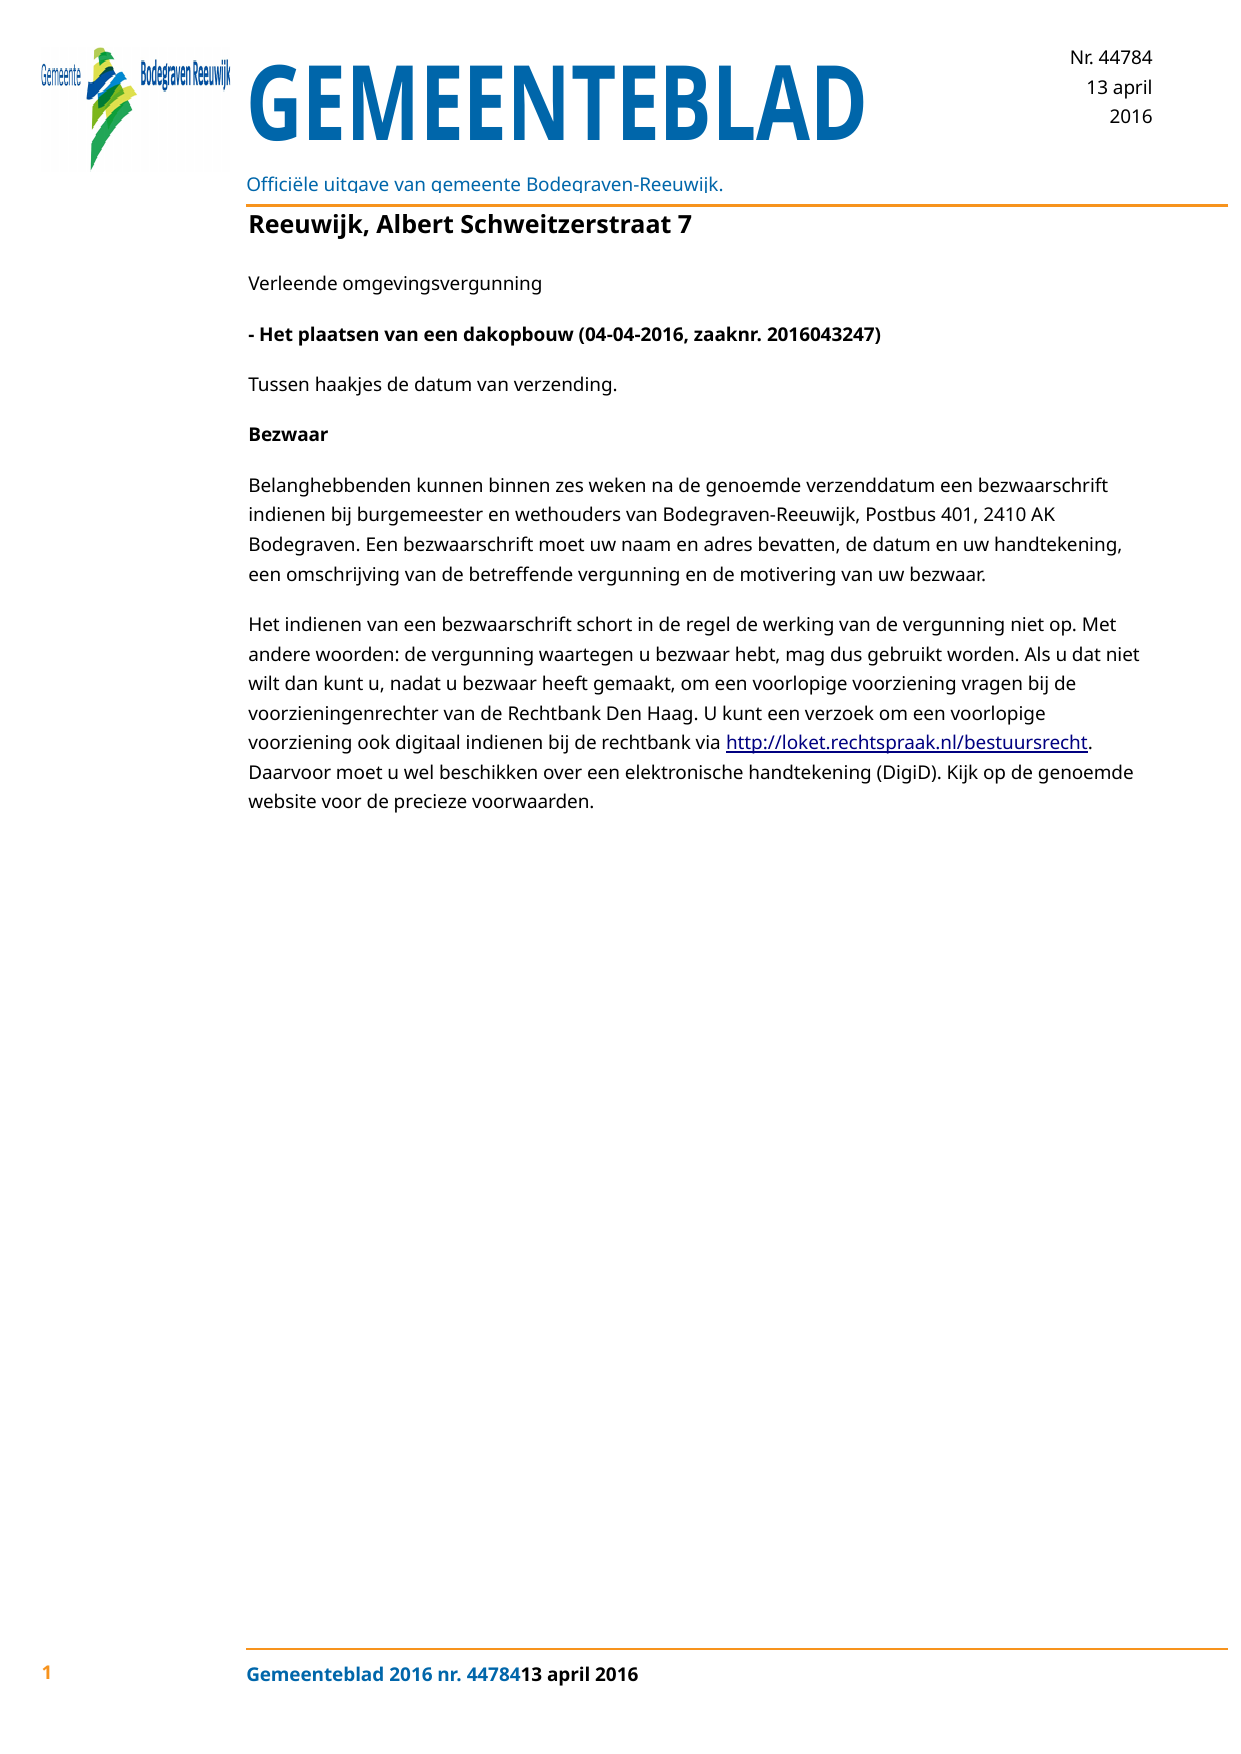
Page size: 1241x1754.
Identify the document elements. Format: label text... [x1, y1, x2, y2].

text Belanghebbenden kunnen binnen zes weken na de genoemde verzenddatum een bezwaarschrift indienen bij burgemeester en wethouders van Bodegraven-Reeuwijk, Postbus 401, 2410 AK Bodegraven. Een bezwaarschrift moet uw naam en adres bevatten, de datum en uw handtekening, een omschrijving van de betreffende vergunning en de motivering van uw bezwaar. [248, 472, 1152, 586]
text - Het plaatsen van een dakopbouw (04‑04‑2016, zaaknr. 2016043247) [248, 321, 1152, 346]
text Tussen haakjes de datum van verzending. [248, 371, 1152, 397]
text Het indienen van een bezwaarschrift schort in de regel de werking van de vergunning niet op. Met andere woorden: de vergunning waartegen u bezwaar hebt, mag dus gebruikt worden. Als u dat niet wilt dan kunt u, nadat u bezwaar heeft gemaakt, om een voorlopige voorziening vragen bij de voorzieningenrechter van de Rechtbank Den Haag. U kunt een verzoek om een voorlopige voorziening ook digitaal indienen bij de rechtbank via http://loket.rechtspraak.nl/bestuursrecht. Daarvoor moet u wel beschikken over een elektronische handtekening (DigiD). Kijk op de genoemde website voor de precieze voorwaarden. [248, 611, 1152, 814]
text Verleende omgevingsvergunning [248, 270, 1152, 296]
text Bezwaar [248, 422, 1152, 447]
text Reeuwijk, Albert Schweitzerstraat 7 [248, 207, 1152, 241]
picture [41, 47, 231, 172]
